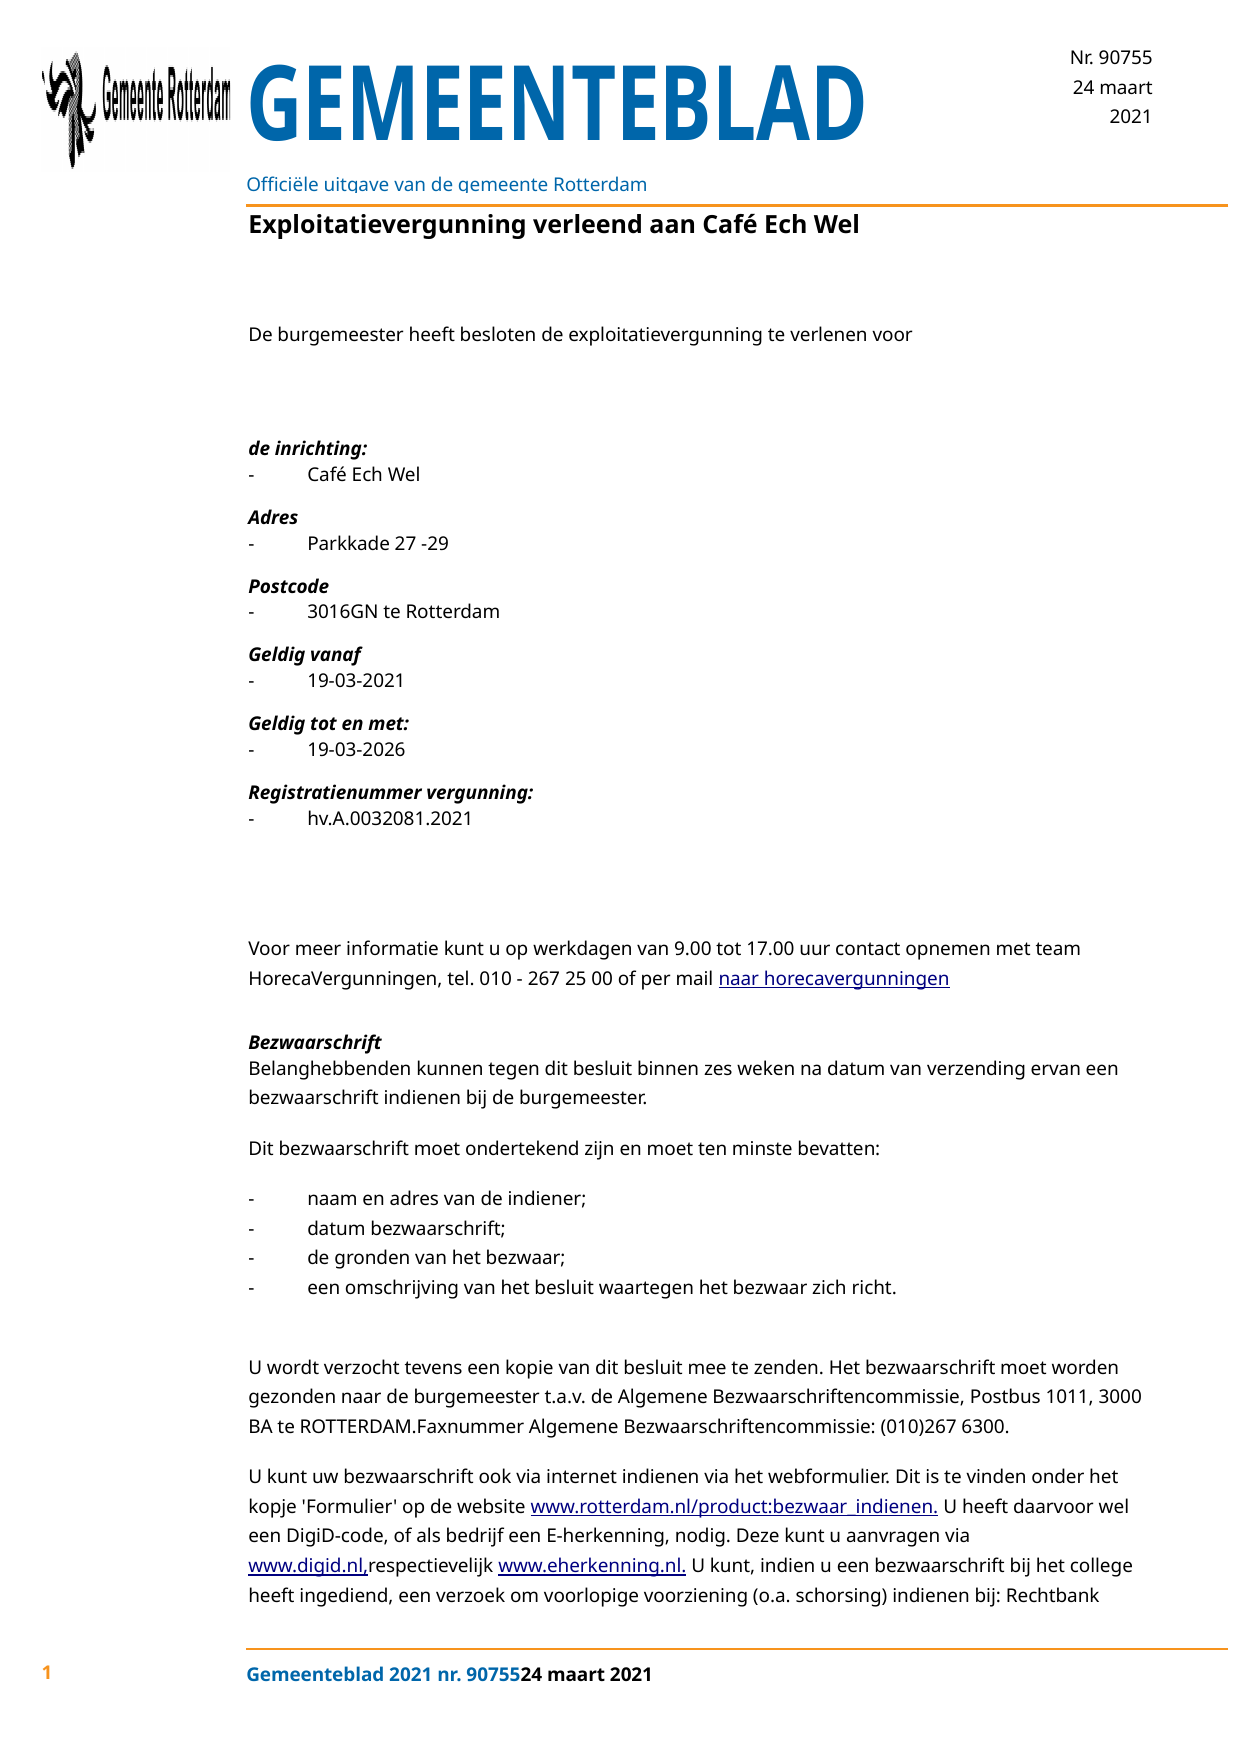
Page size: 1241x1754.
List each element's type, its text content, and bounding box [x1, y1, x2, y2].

text De burgemeester heeft besloten de exploitatievergunning te verlenen voor [248, 321, 1152, 346]
list Café Ech Wel [248, 461, 1152, 487]
list een omschrijving van het besluit waartegen het bezwaar zich richt. [248, 1274, 1152, 1300]
text Bezwaarschrift [248, 1029, 1152, 1055]
text de inrichting: [248, 435, 1152, 461]
list hv.A.0032081.2021 [248, 805, 1152, 831]
text Voor meer informatie kunt u op werkdagen van 9.00 tot 17.00 uur contact opnemen met team HorecaVergunningen, tel. 010 - 267 25 00 of per mail naar horecavergunningen [248, 936, 1152, 991]
list 19-03-2021 [248, 667, 1152, 693]
text Exploitatievergunning verleend aan Café Ech Wel [248, 207, 1152, 241]
picture [41, 47, 231, 172]
text U kunt uw bezwaarschrift ook via internet indienen via het webformulier. Dit is te vinden onder het kopje 'Formulier' op de website www.rotterdam.nl/product:bezwaar_indienen. U heeft daarvoor wel een DigiD-code, of als bedrijf een E-herkenning, nodig. Deze kunt u aanvragen via www.digid.nl,respectievelijk www.eherkenning.nl. U kunt, indien u een bezwaarschrift bij het college heeft ingediend, een verzoek om voorlopige voorziening (o.a. schorsing) indienen bij: Rechtbank [248, 1463, 1152, 1608]
text Postcode [248, 573, 1152, 598]
list datum bezwaarschrift; [248, 1215, 1152, 1241]
list naam en adres van de indiener; [248, 1185, 1152, 1211]
text Belanghebbenden kunnen tegen dit besluit binnen zes weken na datum van verzending ervan een bezwaarschrift indienen bij de burgemeester. [248, 1055, 1152, 1110]
text Adres [248, 504, 1152, 530]
text Geldig vanaf [248, 642, 1152, 667]
list Parkkade 27 -29 [248, 530, 1152, 555]
text Registratienummer vergunning: [248, 779, 1152, 805]
text U wordt verzocht tevens een kopie van dit besluit mee te zenden. Het bezwaarschrift moet worden gezonden naar de burgemeester t.a.v. de Algemene Bezwaarschriftencommissie, Postbus 1011, 3000 BA te ROTTERDAM.Faxnummer Algemene Bezwaarschriftencommissie: (010)267 6300. [248, 1354, 1152, 1439]
text Dit bezwaarschrift moet ondertekend zijn en moet ten minste bevatten: [248, 1135, 1152, 1161]
list 19-03-2026 [248, 736, 1152, 762]
text Geldig tot en met: [248, 711, 1152, 736]
list de gronden van het bezwaar; [248, 1244, 1152, 1270]
list 3016GN te Rotterdam [248, 598, 1152, 624]
